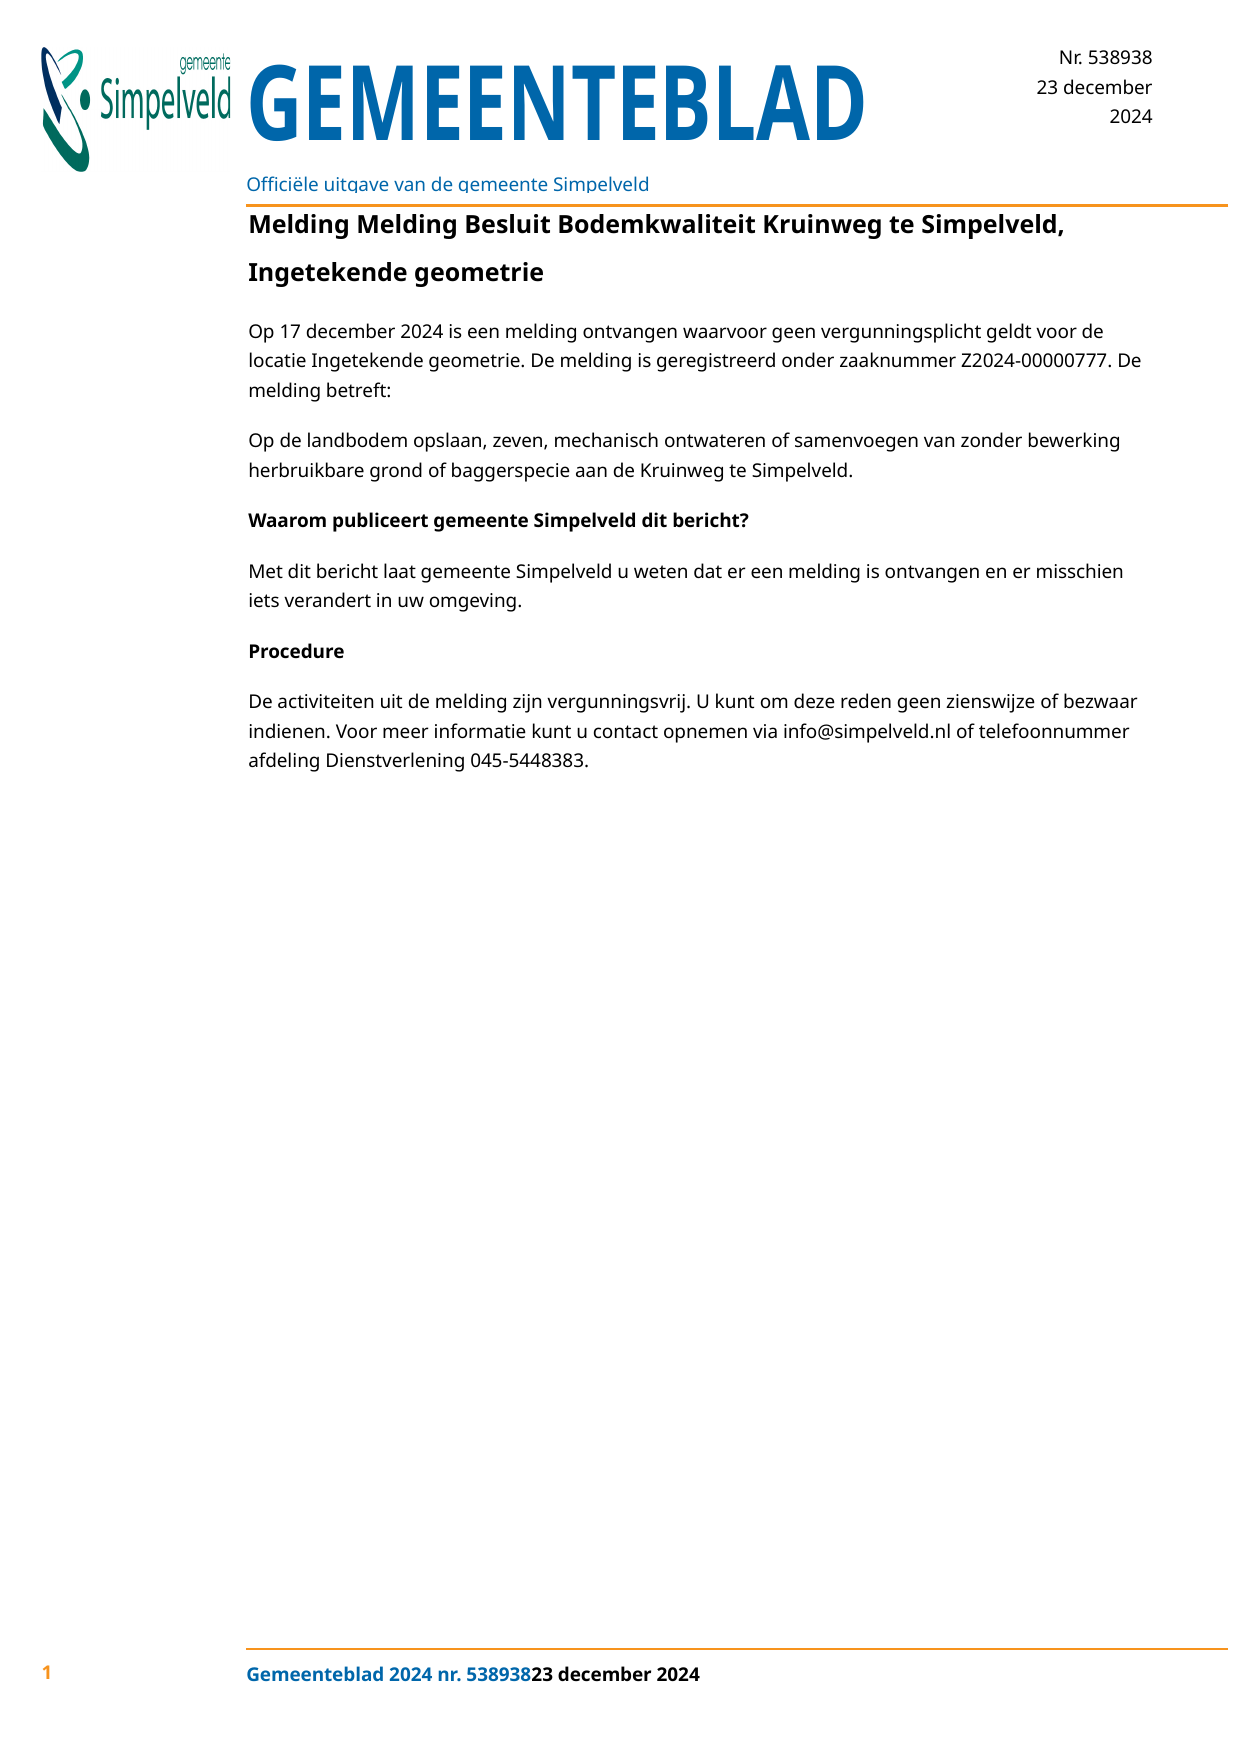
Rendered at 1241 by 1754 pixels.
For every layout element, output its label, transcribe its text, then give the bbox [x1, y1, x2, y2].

text Procedure [248, 638, 1152, 664]
text Met dit bericht laat gemeente Simpelveld u weten dat er een melding is ontvangen en er misschien iets verandert in uw omgeving. [248, 558, 1152, 613]
text De activiteiten uit de melding zijn vergunningsvrij. U kunt om deze reden geen zienswijze of bezwaar indienen. Voor meer informatie kunt u contact opnemen via info@simpelveld.nl of telefoonnummer afdeling Dienstverlening 045-5448383. [248, 688, 1152, 773]
text Melding Melding Besluit Bodemkwaliteit Kruinweg te Simpelveld, Ingetekende geometrie [248, 207, 1152, 288]
text Op de landbodem opslaan, zeven, mechanisch ontwateren of samenvoegen van zonder bewerking herbruikbare grond of baggerspecie aan de Kruinweg te Simpelveld. [248, 427, 1152, 483]
picture [41, 47, 231, 172]
text Op 17 december 2024 is een melding ontvangen waarvoor geen vergunningsplicht geldt voor de locatie Ingetekende geometrie. De melding is geregistreerd onder zaaknummer Z2024-00000777. De melding betreft: [248, 318, 1152, 403]
text Waarom publiceert gemeente Simpelveld dit bericht? [248, 507, 1152, 533]
